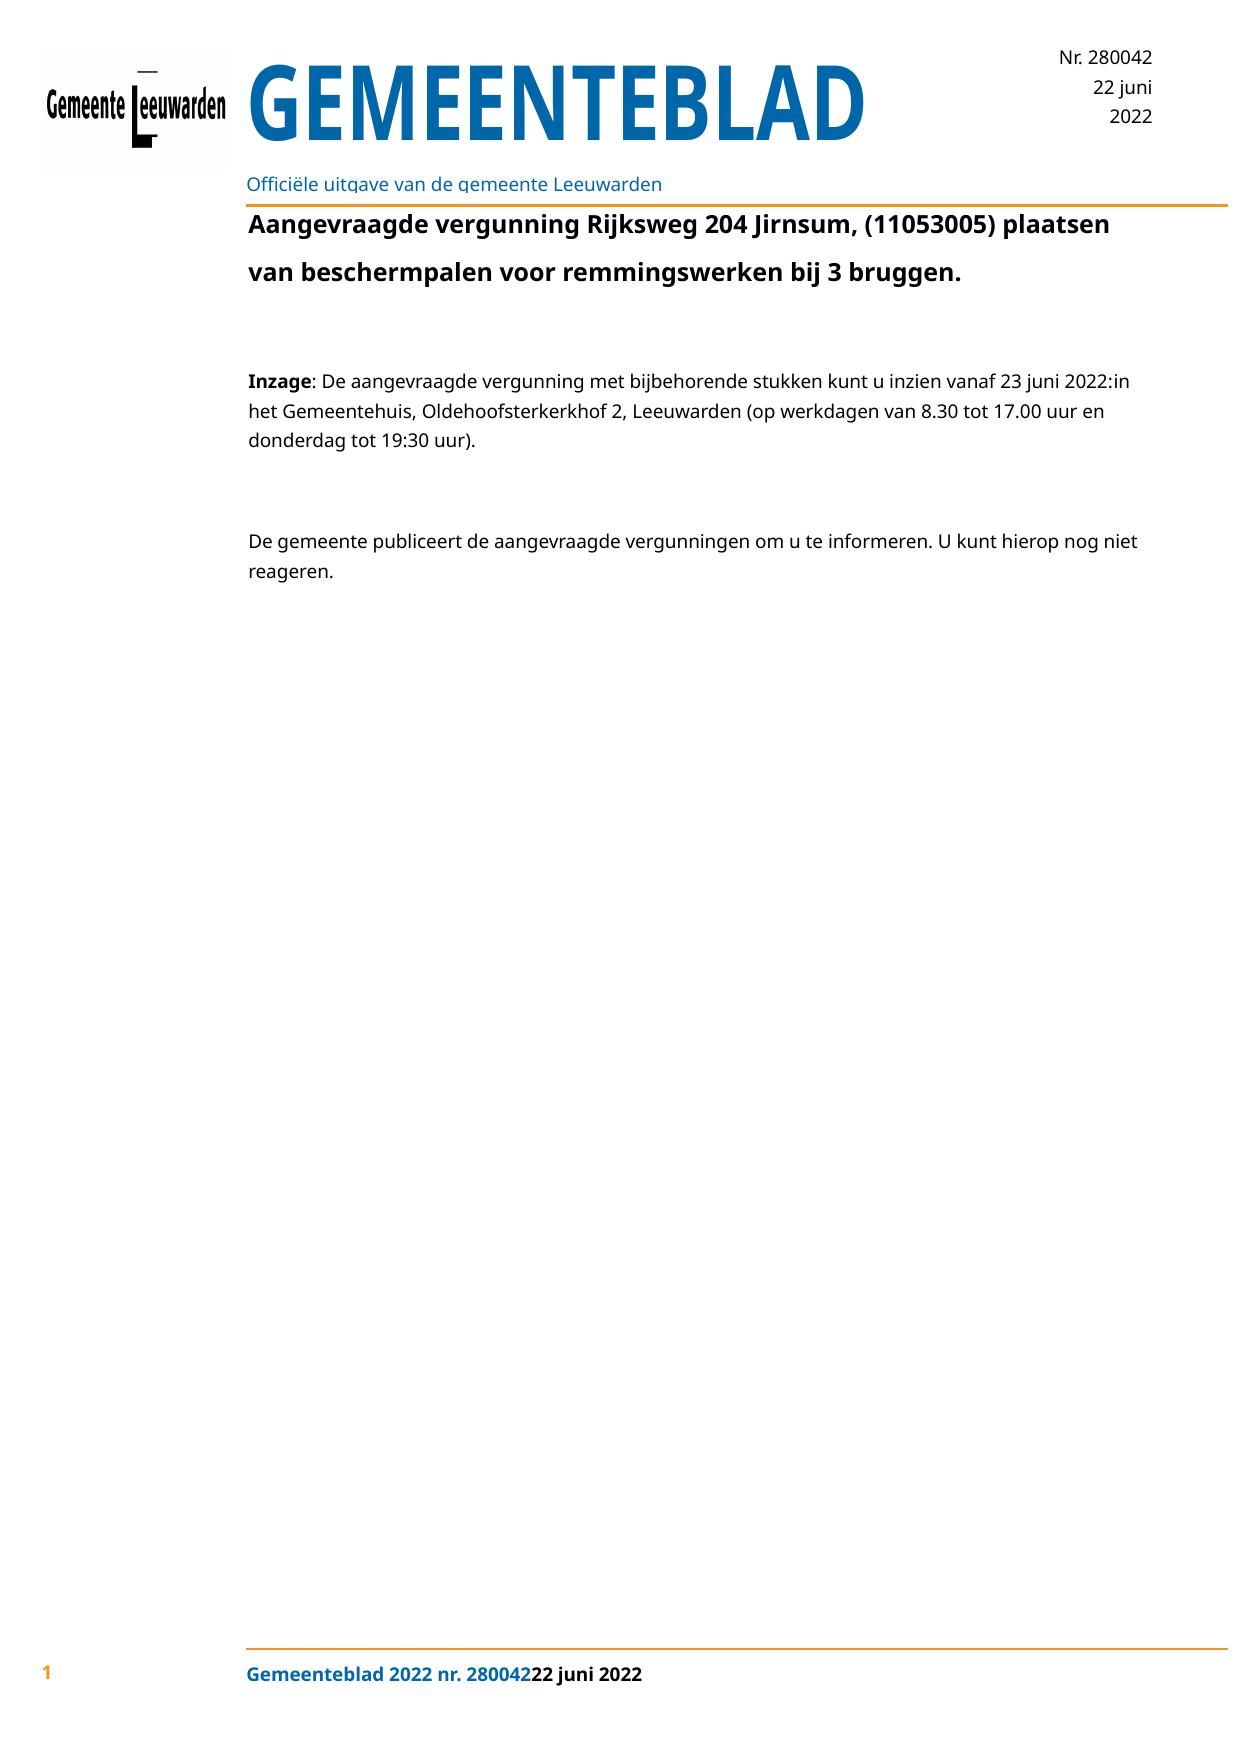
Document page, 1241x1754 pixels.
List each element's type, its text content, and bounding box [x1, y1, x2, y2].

text De gemeente publiceert de aangevraagde vergunningen om u te informeren. U kunt hierop nog niet reageren. [248, 528, 1152, 584]
picture [41, 47, 231, 172]
text Aangevraagde vergunning Rijksweg 204 Jirnsum, (11053005) plaatsen van beschermpalen voor remmingswerken bij 3 bruggen. [248, 207, 1152, 288]
text Inzage: De aangevraagde vergunning met bijbehorende stukken kunt u inzien vanaf 23 juni 2022:in het Gemeentehuis, Oldehoofsterkerkhof 2, Leeuwarden (op werkdagen van 8.30 tot 17.00 uur en donderdag tot 19:30 uur). [248, 368, 1152, 453]
